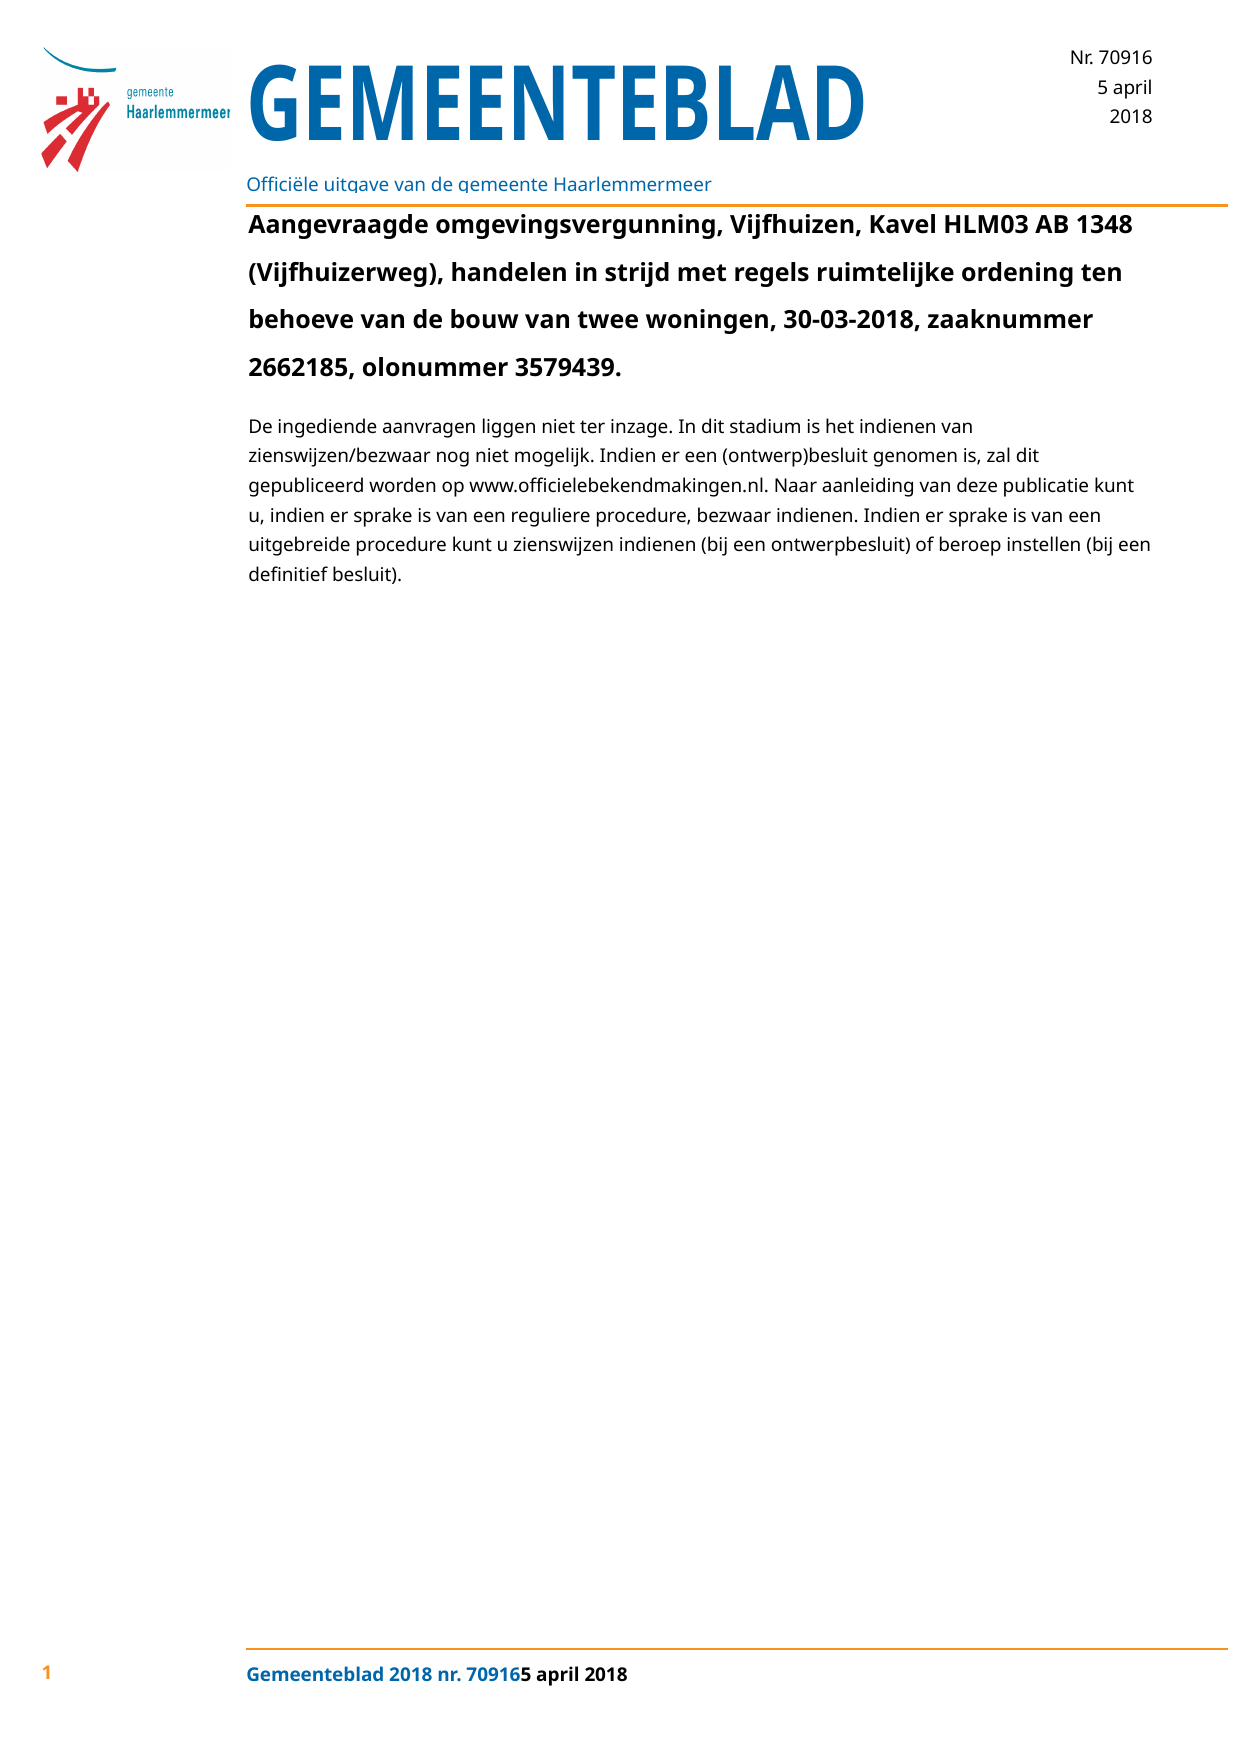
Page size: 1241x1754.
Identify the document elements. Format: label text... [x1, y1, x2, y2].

picture [41, 47, 231, 172]
text De ingediende aanvragen liggen niet ter inzage. In dit stadium is het indienen van zienswijzen/bezwaar nog niet mogelijk. Indien er een (ontwerp)besluit genomen is, zal dit gepubliceerd worden op www.officielebekendmakingen.nl. Naar aanleiding van deze publicatie kunt u, indien er sprake is van een reguliere procedure, bezwaar indienen. Indien er sprake is van een uitgebreide procedure kunt u zienswijzen indienen (bij een ontwerpbesluit) of beroep instellen (bij een definitief besluit). [248, 413, 1152, 587]
text Aangevraagde omgevingsvergunning, Vijfhuizen, Kavel HLM03 AB 1348 (Vijfhuizerweg), handelen in strijd met regels ruimtelijke ordening ten behoeve van de bouw van twee woningen, 30-03-2018, zaaknummer 2662185, olonummer 3579439. [248, 207, 1152, 384]
